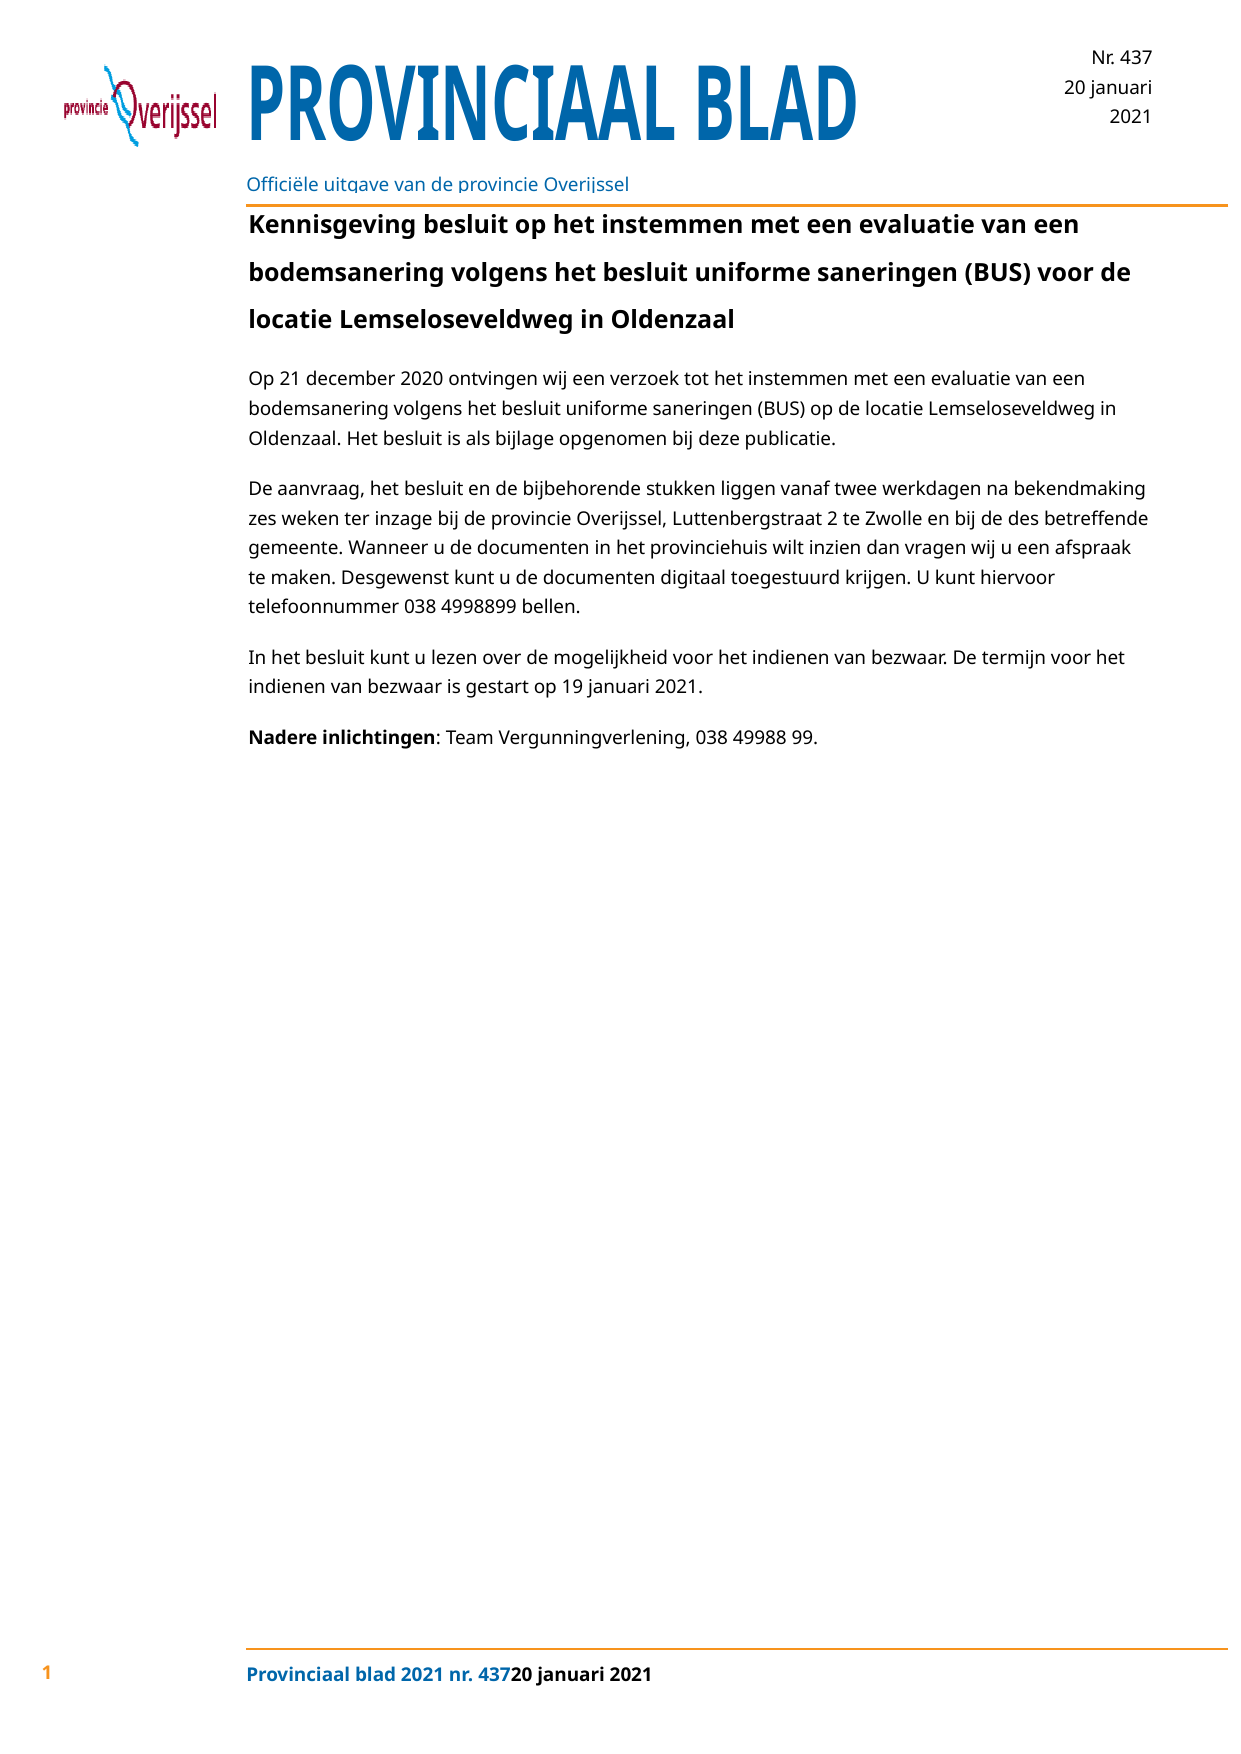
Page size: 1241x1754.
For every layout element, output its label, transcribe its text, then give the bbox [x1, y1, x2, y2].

text Nadere inlichtingen: Team Vergunningverlening, 038 49988 99. [248, 724, 1152, 749]
picture [41, 47, 231, 172]
text De aanvraag, het besluit en de bijbehorende stukken liggen vanaf twee werkdagen na bekendmaking zes weken ter inzage bij de provincie Overijssel, Luttenbergstraat 2 te Zwolle en bij de des betreffende gemeente. Wanneer u de documenten in het provinciehuis wilt inzien dan vragen wij u een afspraak te maken. Desgewenst kunt u de documenten digitaal toegestuurd krijgen. U kunt hiervoor telefoonnummer 038 4998899 bellen. [248, 475, 1152, 619]
text Kennisgeving besluit op het instemmen met een evaluatie van een bodemsanering volgens het besluit uniforme saneringen (BUS) voor de locatie Lemseloseveldweg in Oldenzaal [248, 207, 1152, 336]
text In het besluit kunt u lezen over de mogelijkheid voor het indienen van bezwaar. De termijn voor het indienen van bezwaar is gestart op 19 januari 2021. [248, 644, 1152, 699]
text Op 21 december 2020 ontvingen wij een verzoek tot het instemmen met een evaluatie van een bodemsanering volgens het besluit uniforme saneringen (BUS) op de locatie Lemseloseveldweg in Oldenzaal. Het besluit is als bijlage opgenomen bij deze publicatie. [248, 366, 1152, 450]
